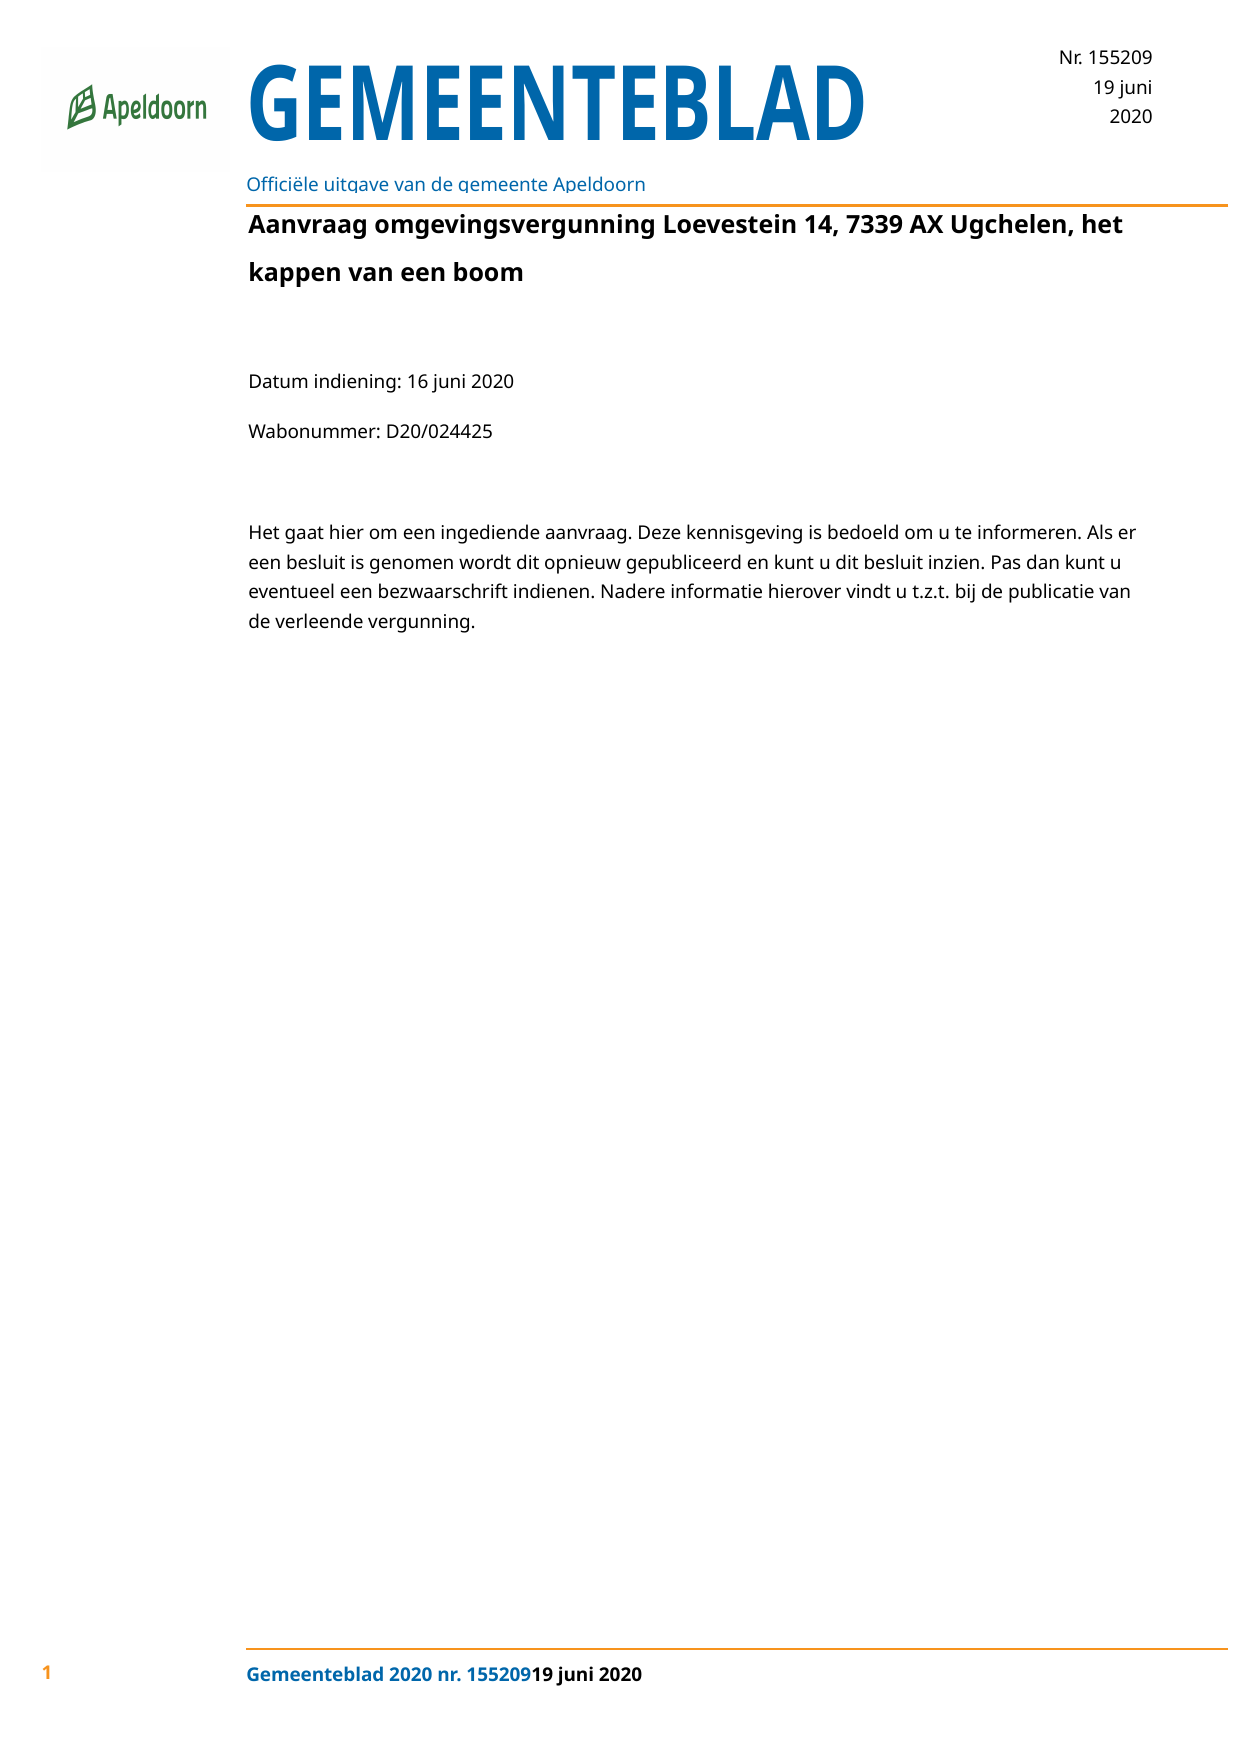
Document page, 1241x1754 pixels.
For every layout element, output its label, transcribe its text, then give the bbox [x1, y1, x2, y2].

text Datum indiening: 16 juni 2020 [248, 368, 1152, 394]
text Wabonummer: D20/024425 [248, 419, 1152, 444]
text Aanvraag omgevingsvergunning Loevestein 14, 7339 AX Ugchelen, het kappen van een boom [248, 207, 1152, 288]
picture [41, 47, 231, 172]
text Het gaat hier om een ingediende aanvraag. Deze kennisgeving is bedoeld om u te informeren. Als er een besluit is genomen wordt dit opnieuw gepubliceerd en kunt u dit besluit inzien. Pas dan kunt u eventueel een bezwaarschrift indienen. Nadere informatie hierover vindt u t.z.t. bij de publicatie van de verleende vergunning. [248, 519, 1152, 634]
